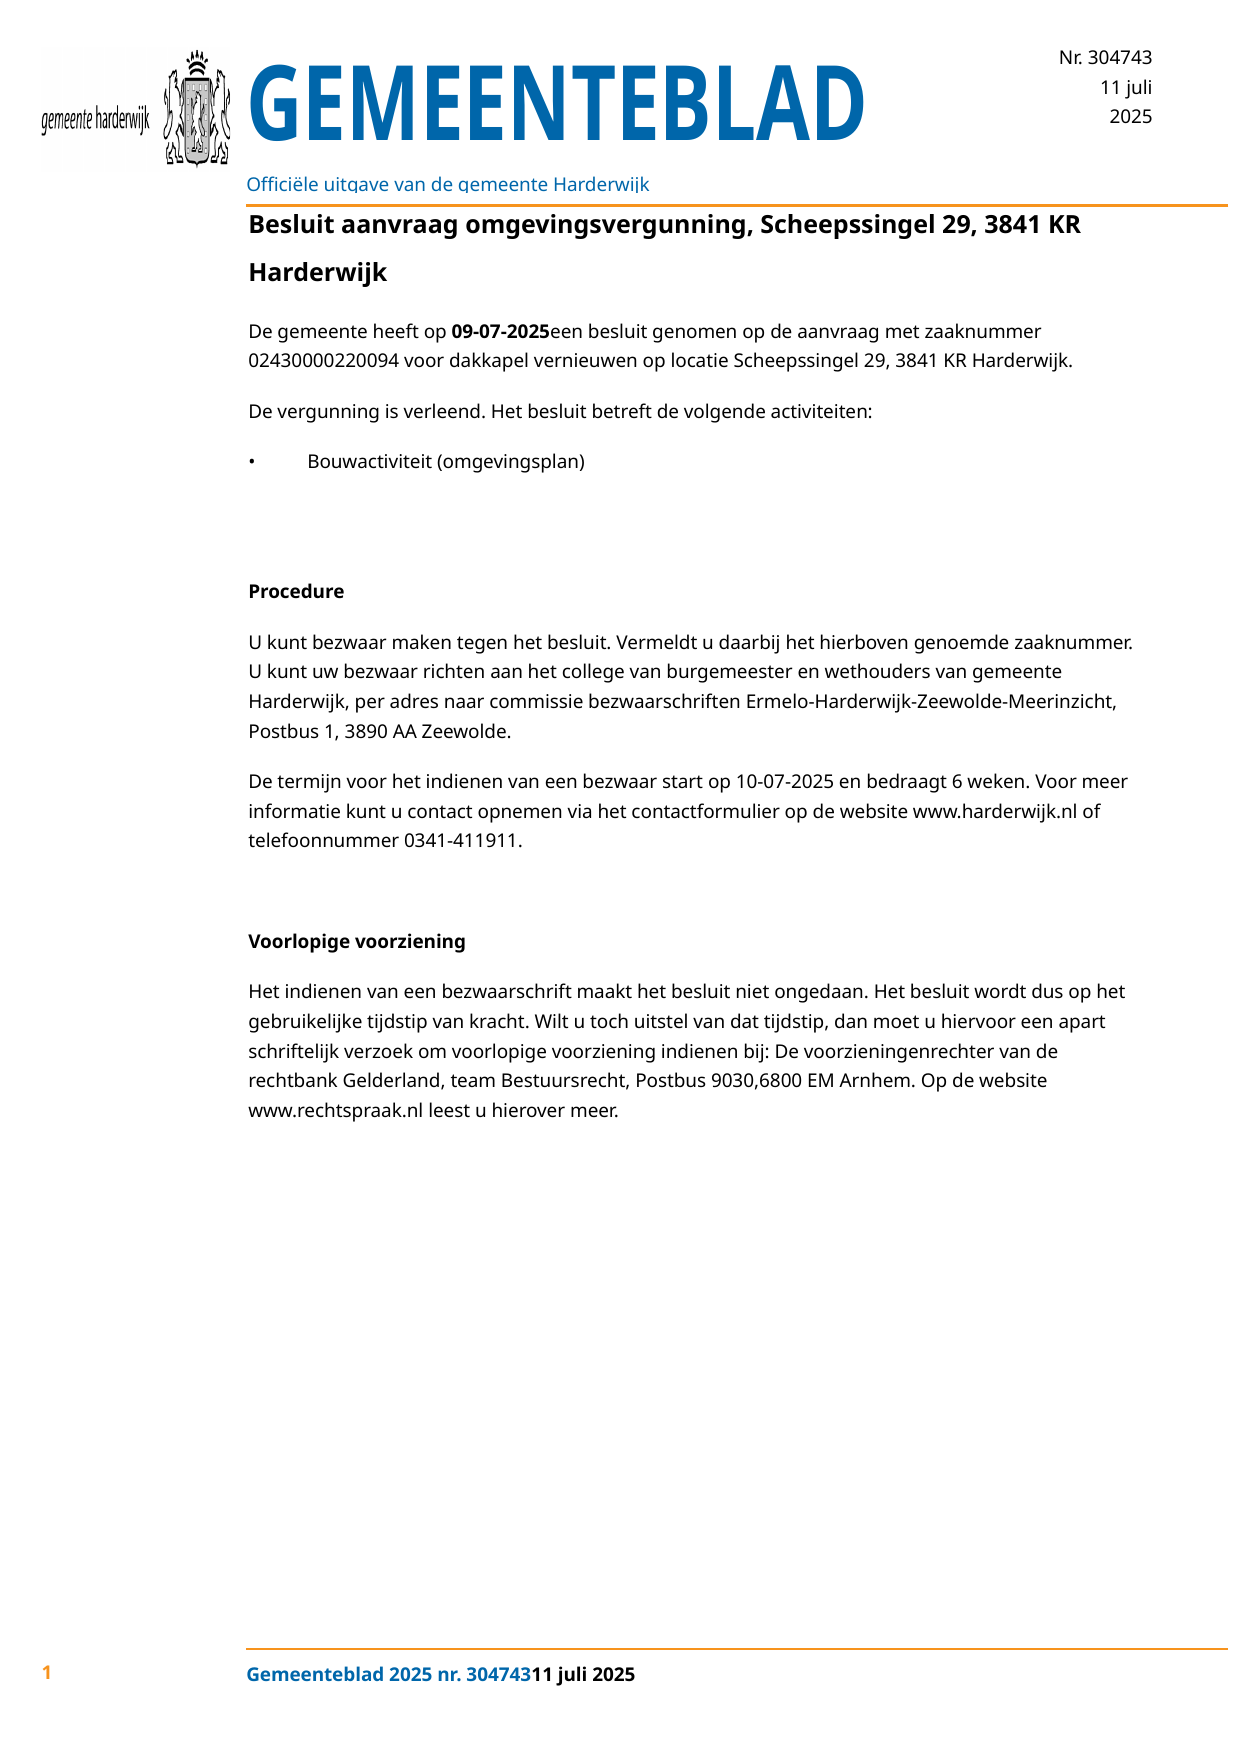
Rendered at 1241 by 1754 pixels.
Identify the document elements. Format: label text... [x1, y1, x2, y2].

picture [41, 47, 231, 172]
text De termijn voor het indienen van een bezwaar start op 10-07-2025 en bedraagt 6 weken. Voor meer informatie kunt u contact opnemen via het contactformulier op de website www.harderwijk.nl of telefoonnummer 0341-411911. [248, 768, 1152, 853]
text U kunt bezwaar maken tegen het besluit. Vermeldt u daarbij het hierboven genoemde zaaknummer. U kunt uw bezwaar richten aan het college van burgemeester en wethouders van gemeente Harderwijk, per adres naar commissie bezwaarschriften Ermelo-Harderwijk-Zeewolde-Meerinzicht, Postbus 1, 3890 AA Zeewolde. [248, 629, 1152, 744]
text Het indienen van een bezwaarschrift maakt het besluit niet ongedaan. Het besluit wordt dus op het gebruikelijke tijdstip van kracht. Wilt u toch uitstel van dat tijdstip, dan moet u hiervoor een apart schriftelijk verzoek om voorlopige voorziening indienen bij: De voorzieningenrechter van de rechtbank Gelderland, team Bestuursrecht, Postbus 9030,6800 EM Arnhem. Op de website www.rechtspraak.nl leest u hierover meer. [248, 979, 1152, 1123]
text Voorlopige voorziening [248, 928, 1152, 954]
text De vergunning is verleend. Het besluit betreft de volgende activiteiten: [248, 398, 1152, 424]
text De gemeente heeft op 09-07-2025een besluit genomen op de aanvraag met zaaknummer 02430000220094 voor dakkapel vernieuwen op locatie Scheepssingel 29, 3841 KR Harderwijk. [248, 318, 1152, 373]
text Besluit aanvraag omgevingsvergunning, Scheepssingel 29, 3841 KR Harderwijk [248, 207, 1152, 288]
list Bouwactiviteit (omgevingsplan) [248, 448, 1152, 474]
text Procedure [248, 579, 1152, 604]
